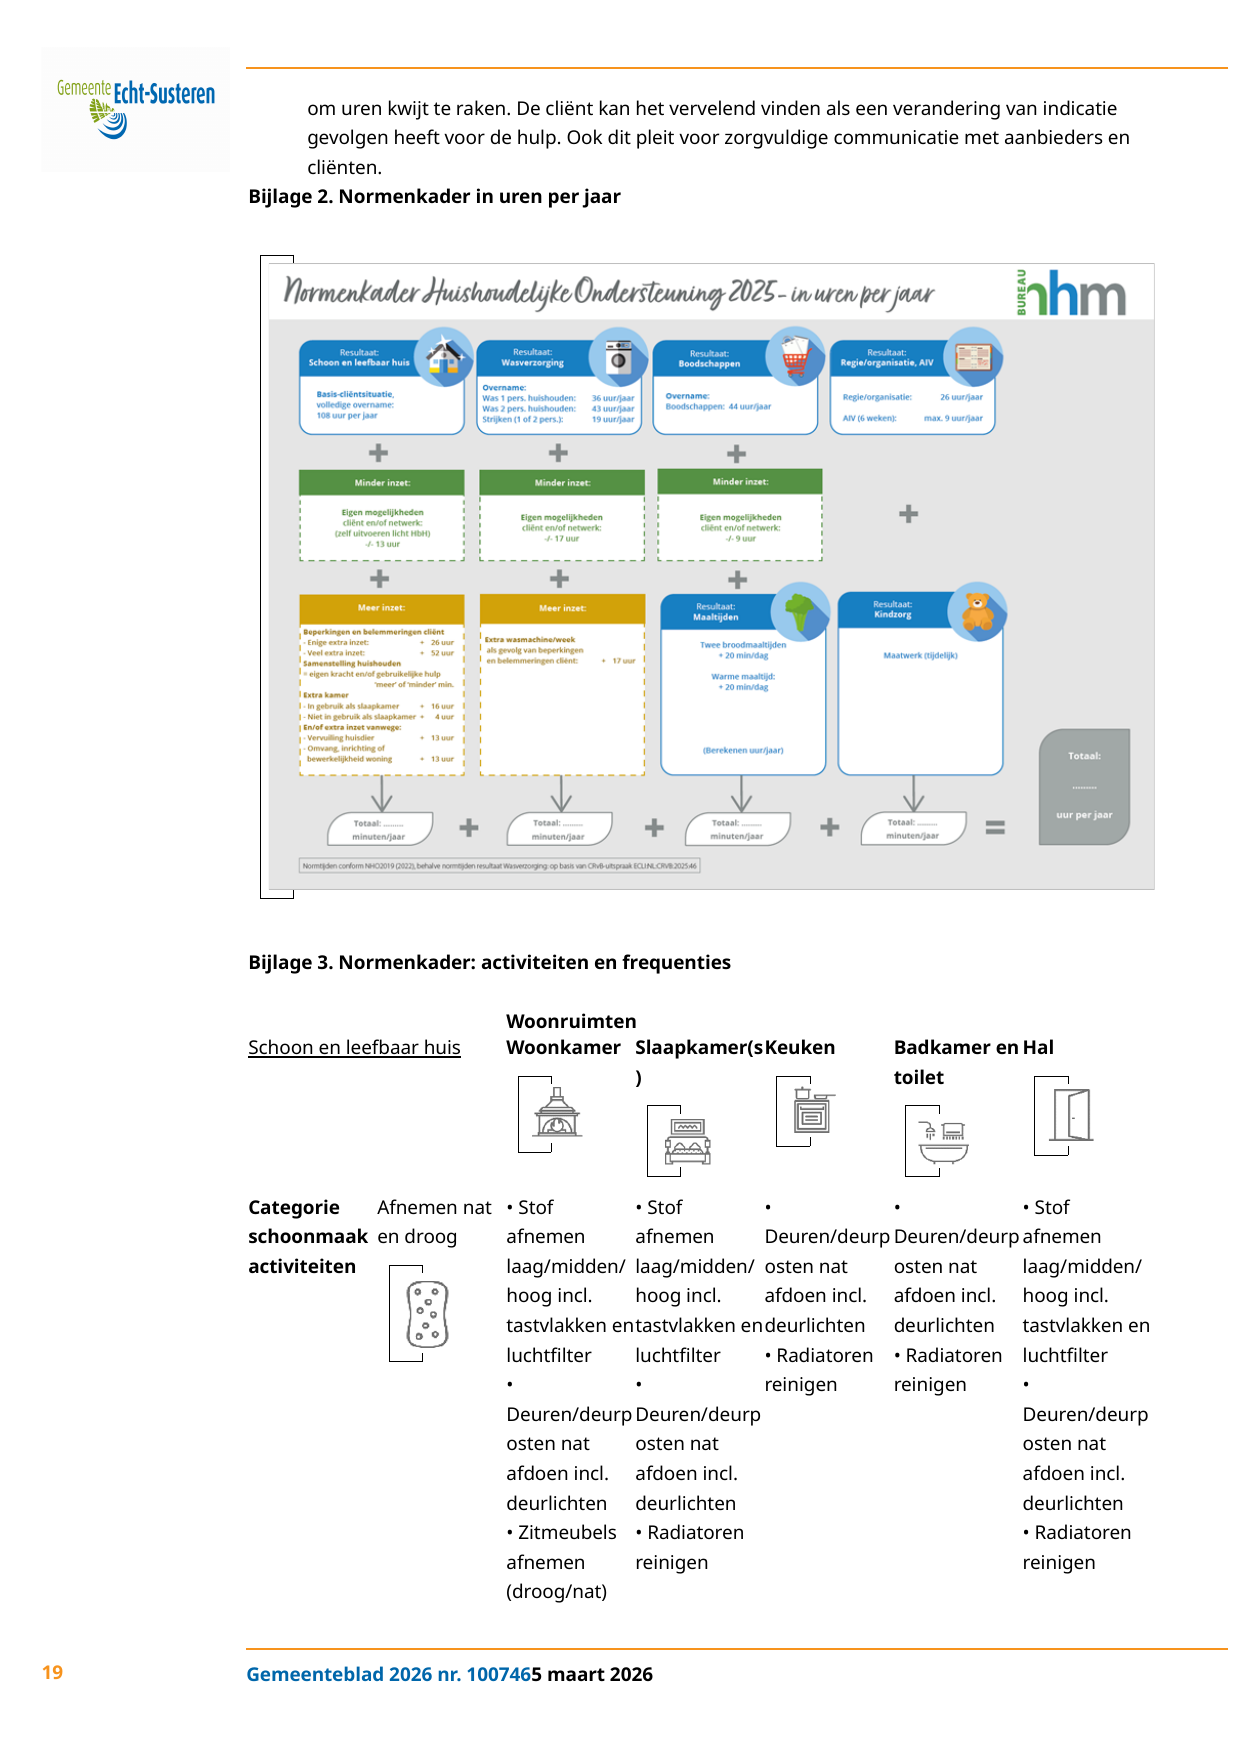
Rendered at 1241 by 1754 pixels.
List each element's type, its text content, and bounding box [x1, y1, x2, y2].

picture [914, 1114, 974, 1168]
table_cell Keuken [764, 1034, 893, 1194]
text Bijlage 2. Normenkader in uren per jaar [248, 183, 1152, 209]
table_cell • Stof afnemen laag/midden/hoog incl. tastvlakken en luchtfilter • Deuren/deurposten nat afdoen incl. deurlichten • Radiatoren reinigen [1023, 1194, 1152, 1604]
table_cell Woonkamer [506, 1034, 635, 1194]
table_cell [377, 1353, 506, 1604]
picture [785, 1084, 845, 1137]
picture [1043, 1084, 1103, 1146]
picture [397, 1273, 457, 1353]
table_cell Categorie schoonmaakactiviteiten [248, 1194, 377, 1604]
table_cell • Stof afnemen laag/midden/hoog incl. tastvlakken en luchtfilter • Deuren/deurposten nat afdoen incl. deurlichten • Zitmeubels afnemen (droog/nat) [506, 1194, 635, 1604]
table_cell Slaapkamer(s) [635, 1034, 764, 1194]
picture [41, 47, 231, 172]
table_cell Hal [1023, 1034, 1152, 1194]
table_cell Badkamer en toilet [894, 1034, 1022, 1167]
picture [656, 1114, 715, 1167]
table_header Woonruimten [506, 1009, 1152, 1034]
table_cell • Deuren/deurposten nat afdoen incl. deurlichten • Radiatoren reinigen [764, 1194, 893, 1604]
table_cell • Deuren/deurposten nat afdoen incl. deurlichten • Radiatoren reinigen [894, 1194, 1022, 1604]
table_header [248, 1009, 506, 1034]
picture [527, 1084, 587, 1143]
table_cell Schoon en leefbaar huis [248, 1034, 506, 1194]
table_cell Afnemen nat en droog [377, 1194, 506, 1352]
list om uren kwijt te raken. De cliënt kan het vervelend vinden als een verandering van indicatie gevolgen heeft voor de hulp. Ook dit pleit voor zorgvuldige communicatie met aanbieders en cliënten. [248, 95, 1152, 180]
text Bijlage 3. Normenkader: activiteiten en frequenties [248, 949, 1152, 975]
picture [268, 263, 1155, 890]
table_cell [894, 1168, 1022, 1194]
table_cell • Stof afnemen laag/midden/hoog incl. tastvlakken en luchtfilter • Deuren/deurposten nat afdoen incl. deurlichten • Radiatoren reinigen [635, 1194, 764, 1604]
